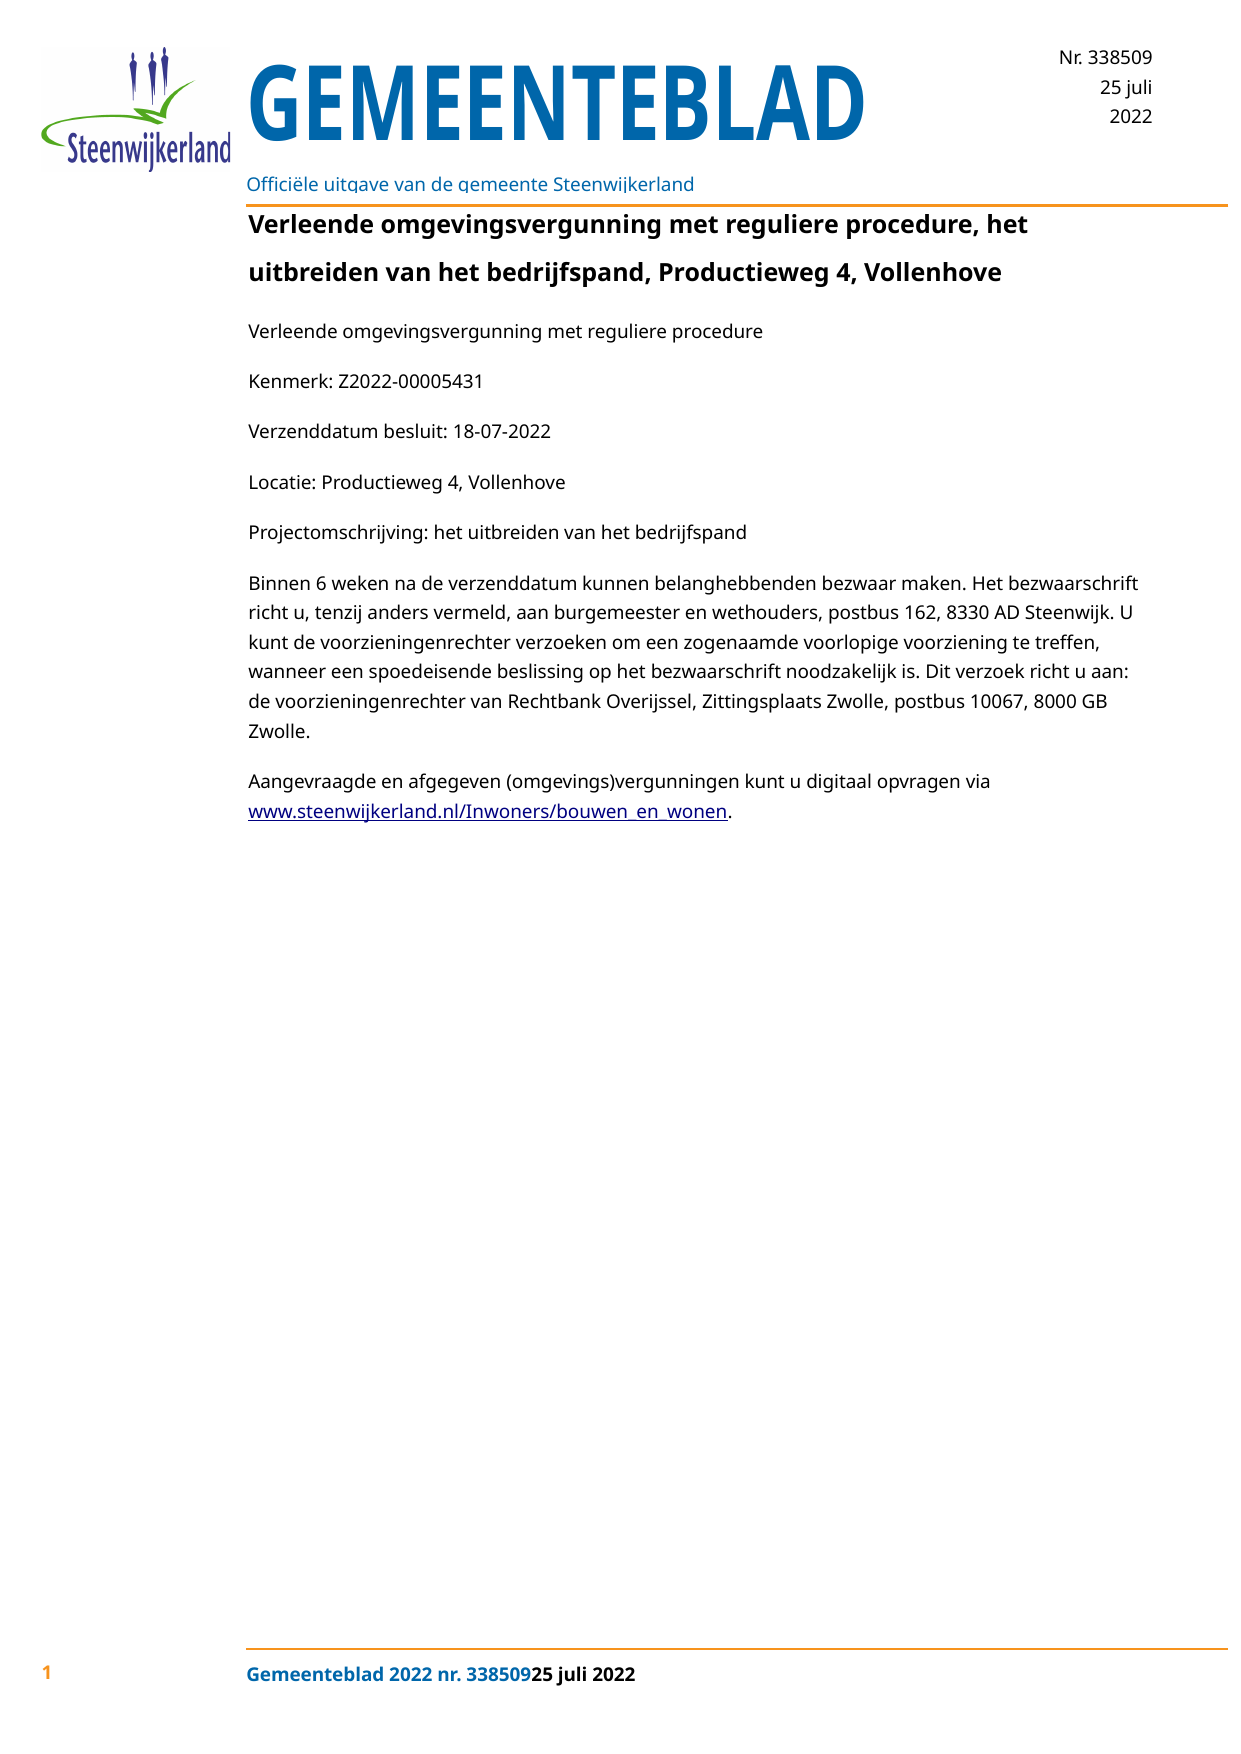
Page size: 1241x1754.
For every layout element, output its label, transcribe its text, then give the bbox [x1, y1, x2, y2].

picture [41, 47, 231, 172]
text Binnen 6 weken na de verzenddatum kunnen belanghebbenden bezwaar maken. Het bezwaarschrift richt u, tenzij anders vermeld, aan burgemeester en wethouders, postbus 162, 8330 AD Steenwijk. U kunt de voorzieningenrechter verzoeken om een zogenaamde voorlopige voorziening te treffen, wanneer een spoedeisende beslissing op het bezwaarschrift noodzakelijk is. Dit verzoek richt u aan: de voorzieningenrechter van Rechtbank Overijssel, Zittingsplaats Zwolle, postbus 10067, 8000 GB Zwolle. [248, 570, 1152, 744]
text Locatie: Productieweg 4, Vollenhove [248, 469, 1152, 495]
text Projectomschrijving: het uitbreiden van het bedrijfspand [248, 519, 1152, 545]
text Verleende omgevingsvergunning met reguliere procedure [248, 318, 1152, 344]
text Verzenddatum besluit: 18-07-2022 [248, 419, 1152, 444]
text Verleende omgevingsvergunning met reguliere procedure, het uitbreiden van het bedrijfspand, Productieweg 4, Vollenhove [248, 207, 1152, 288]
text Aangevraagde en afgegeven (omgevings)vergunningen kunt u digitaal opvragen via www.steenwijkerland.nl/Inwoners/bouwen_en_wonen. [248, 768, 1152, 824]
text Kenmerk: Z2022-00005431 [248, 368, 1152, 394]
